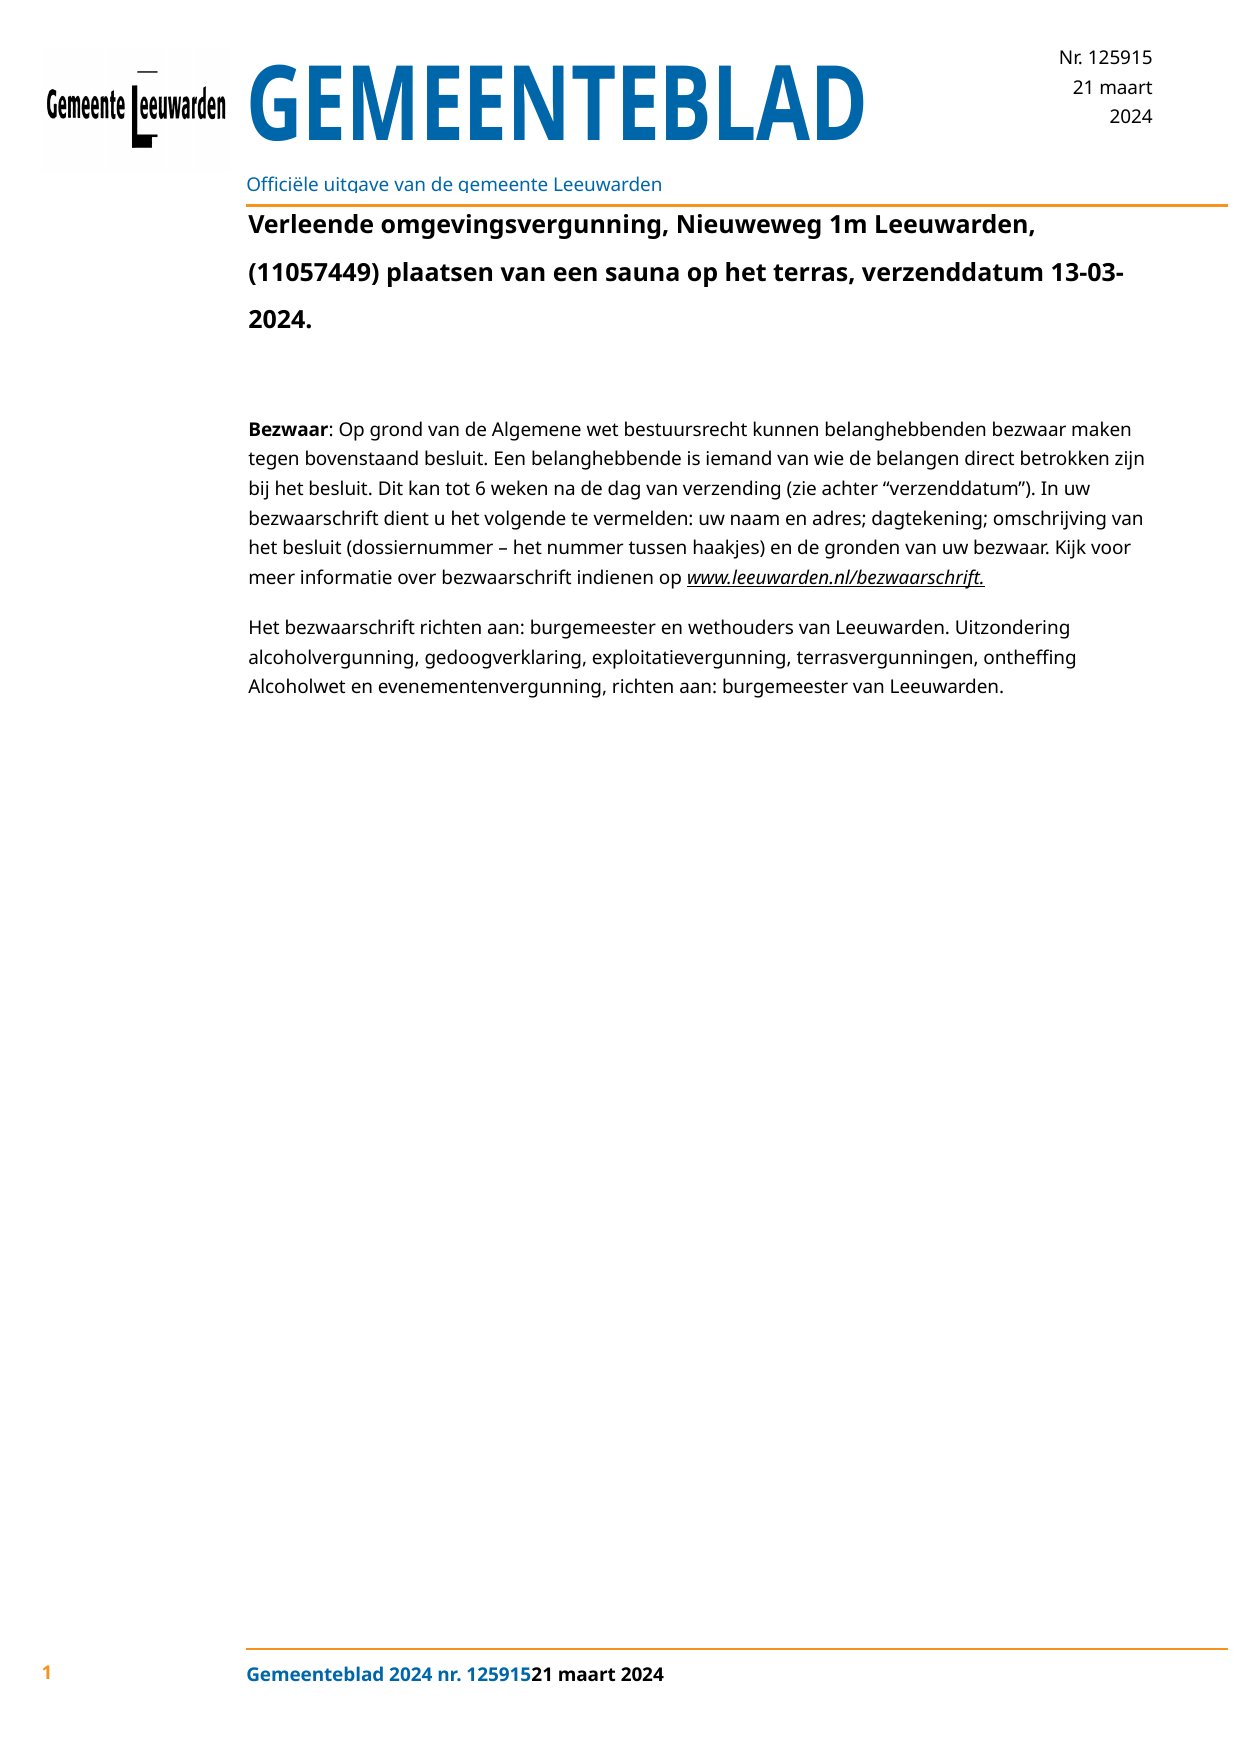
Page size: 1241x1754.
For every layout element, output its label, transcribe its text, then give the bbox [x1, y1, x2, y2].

text Bezwaar: Op grond van de Algemene wet bestuursrecht kunnen belanghebbenden bezwaar maken tegen bovenstaand besluit. Een belanghebbende is iemand van wie de belangen direct betrokken zijn bij het besluit. Dit kan tot 6 weken na de dag van verzending (zie achter “verzenddatum”). In uw bezwaarschrift dient u het volgende te vermelden: uw naam en adres; dagtekening; omschrijving van het besluit (dossiernummer – het nummer tussen haakjes) en de gronden van uw bezwaar. Kijk voor meer informatie over bezwaarschrift indienen op www.leeuwarden.nl/bezwaarschrift. [248, 416, 1152, 589]
text Het bezwaarschrift richten aan: burgemeester en wethouders van Leeuwarden. Uitzondering alcoholvergunning, gedoogverklaring, exploitatievergunning, terrasvergunningen, ontheffing Alcoholwet en evenementenvergunning, richten aan: burgemeester van Leeuwarden. [248, 614, 1152, 699]
picture [41, 47, 231, 172]
text Verleende omgevingsvergunning, Nieuweweg 1m Leeuwarden, (11057449) plaatsen van een sauna op het terras, verzenddatum 13-03-2024. [248, 207, 1152, 336]
